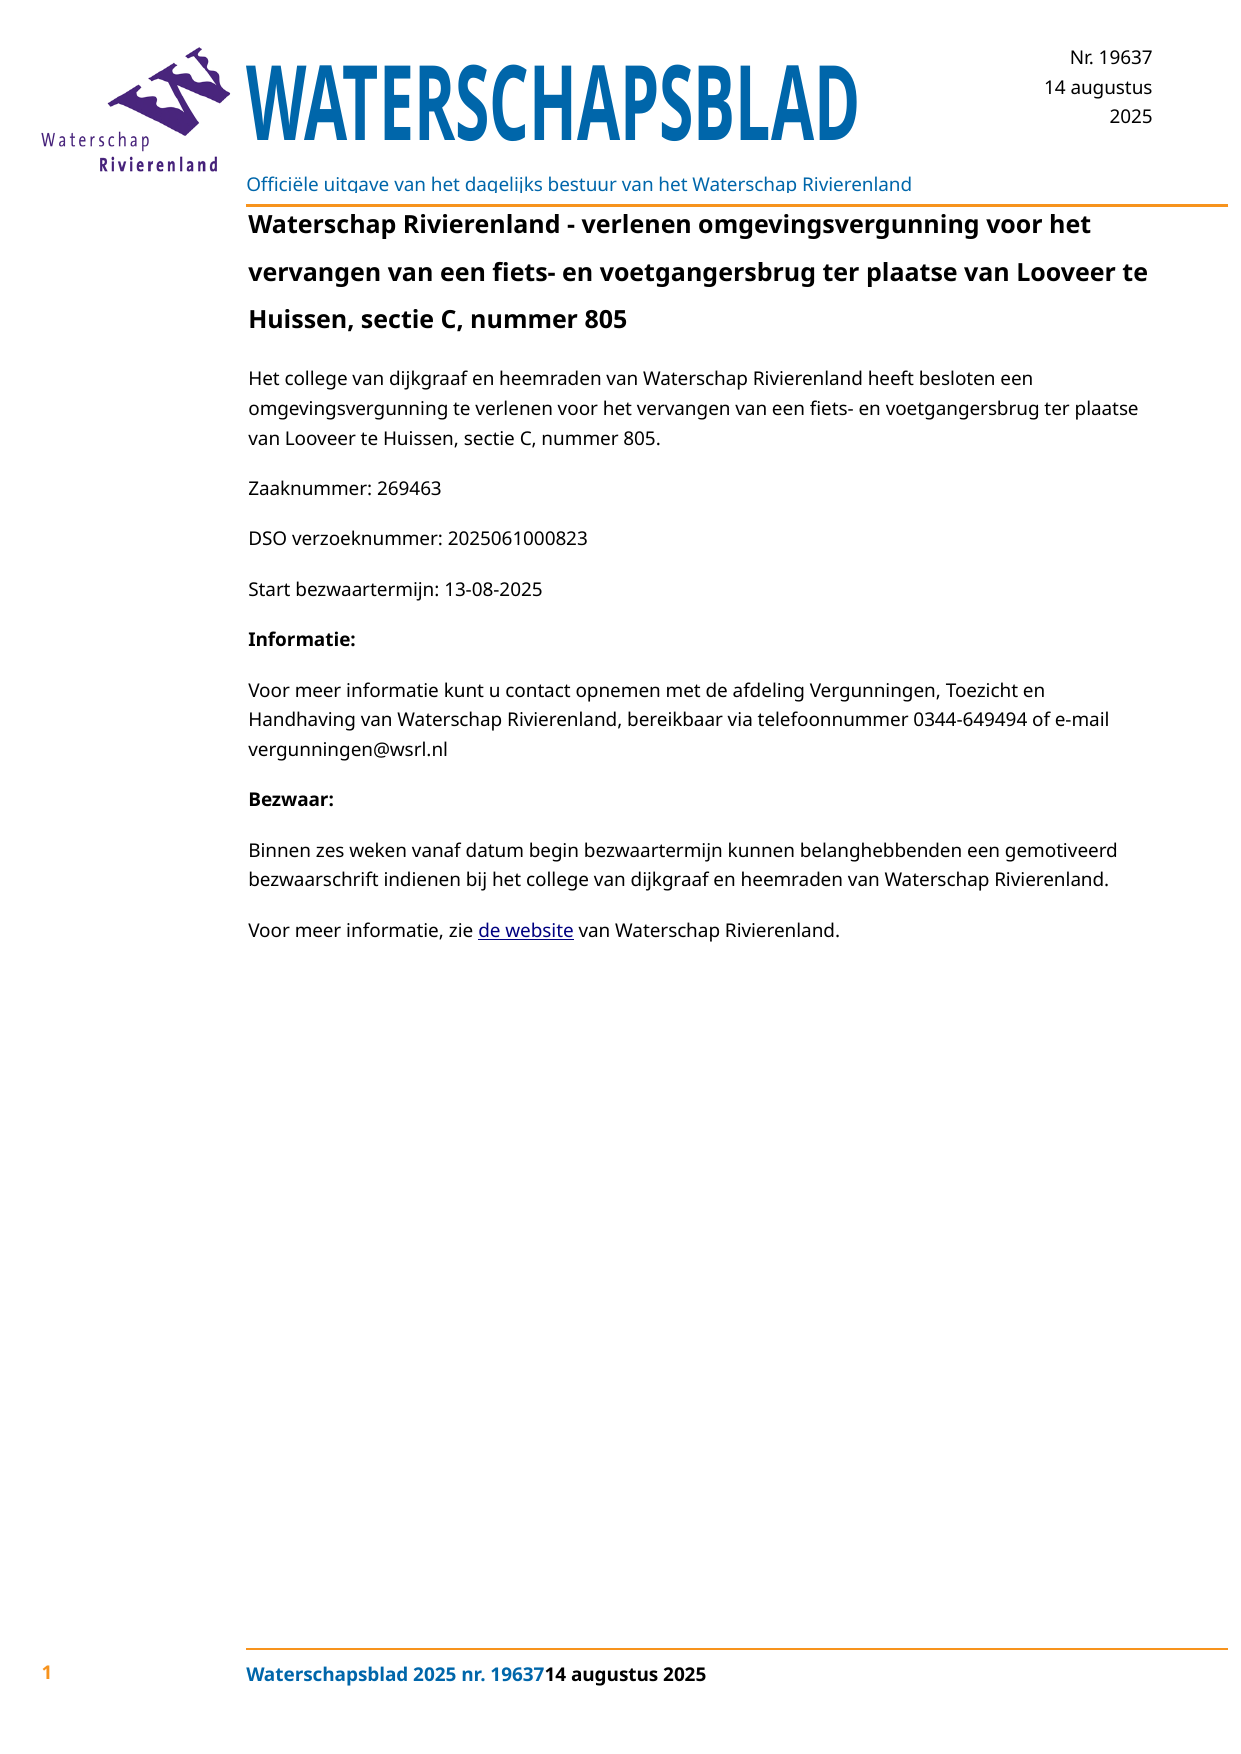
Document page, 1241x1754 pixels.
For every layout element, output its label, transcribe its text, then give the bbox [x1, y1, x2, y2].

text Bezwaar: [248, 786, 1152, 812]
text Waterschap Rivierenland - verlenen omgevingsvergunning voor het vervangen van een fiets- en voetgangersbrug ter plaatse van Looveer te Huissen, sectie C, nummer 805 [248, 207, 1152, 336]
text Het college van dijkgraaf en heemraden van Waterschap Rivierenland heeft besloten een omgevingsvergunning te verlenen voor het vervangen van een fiets- en voetgangersbrug ter plaatse van Looveer te Huissen, sectie C, nummer 805. [248, 366, 1152, 450]
text Informatie: [248, 626, 1152, 652]
text Start bezwaartermijn: 13-08-2025 [248, 576, 1152, 602]
text Zaaknummer: 269463 [248, 475, 1152, 501]
picture [41, 47, 231, 172]
text Binnen zes weken vanaf datum begin bezwaartermijn kunnen belanghebbenden een gemotiveerd bezwaarschrift indienen bij het college van dijkgraaf en heemraden van Waterschap Rivierenland. [248, 837, 1152, 892]
text Voor meer informatie kunt u contact opnemen met de afdeling Vergunningen, Toezicht en Handhaving van Waterschap Rivierenland, bereikbaar via telefoonnummer 0344-649494 of e-mail vergunningen@wsrl.nl [248, 677, 1152, 762]
text DSO verzoeknummer: 2025061000823 [248, 526, 1152, 551]
text Voor meer informatie, zie de website van Waterschap Rivierenland. [248, 917, 1152, 942]
